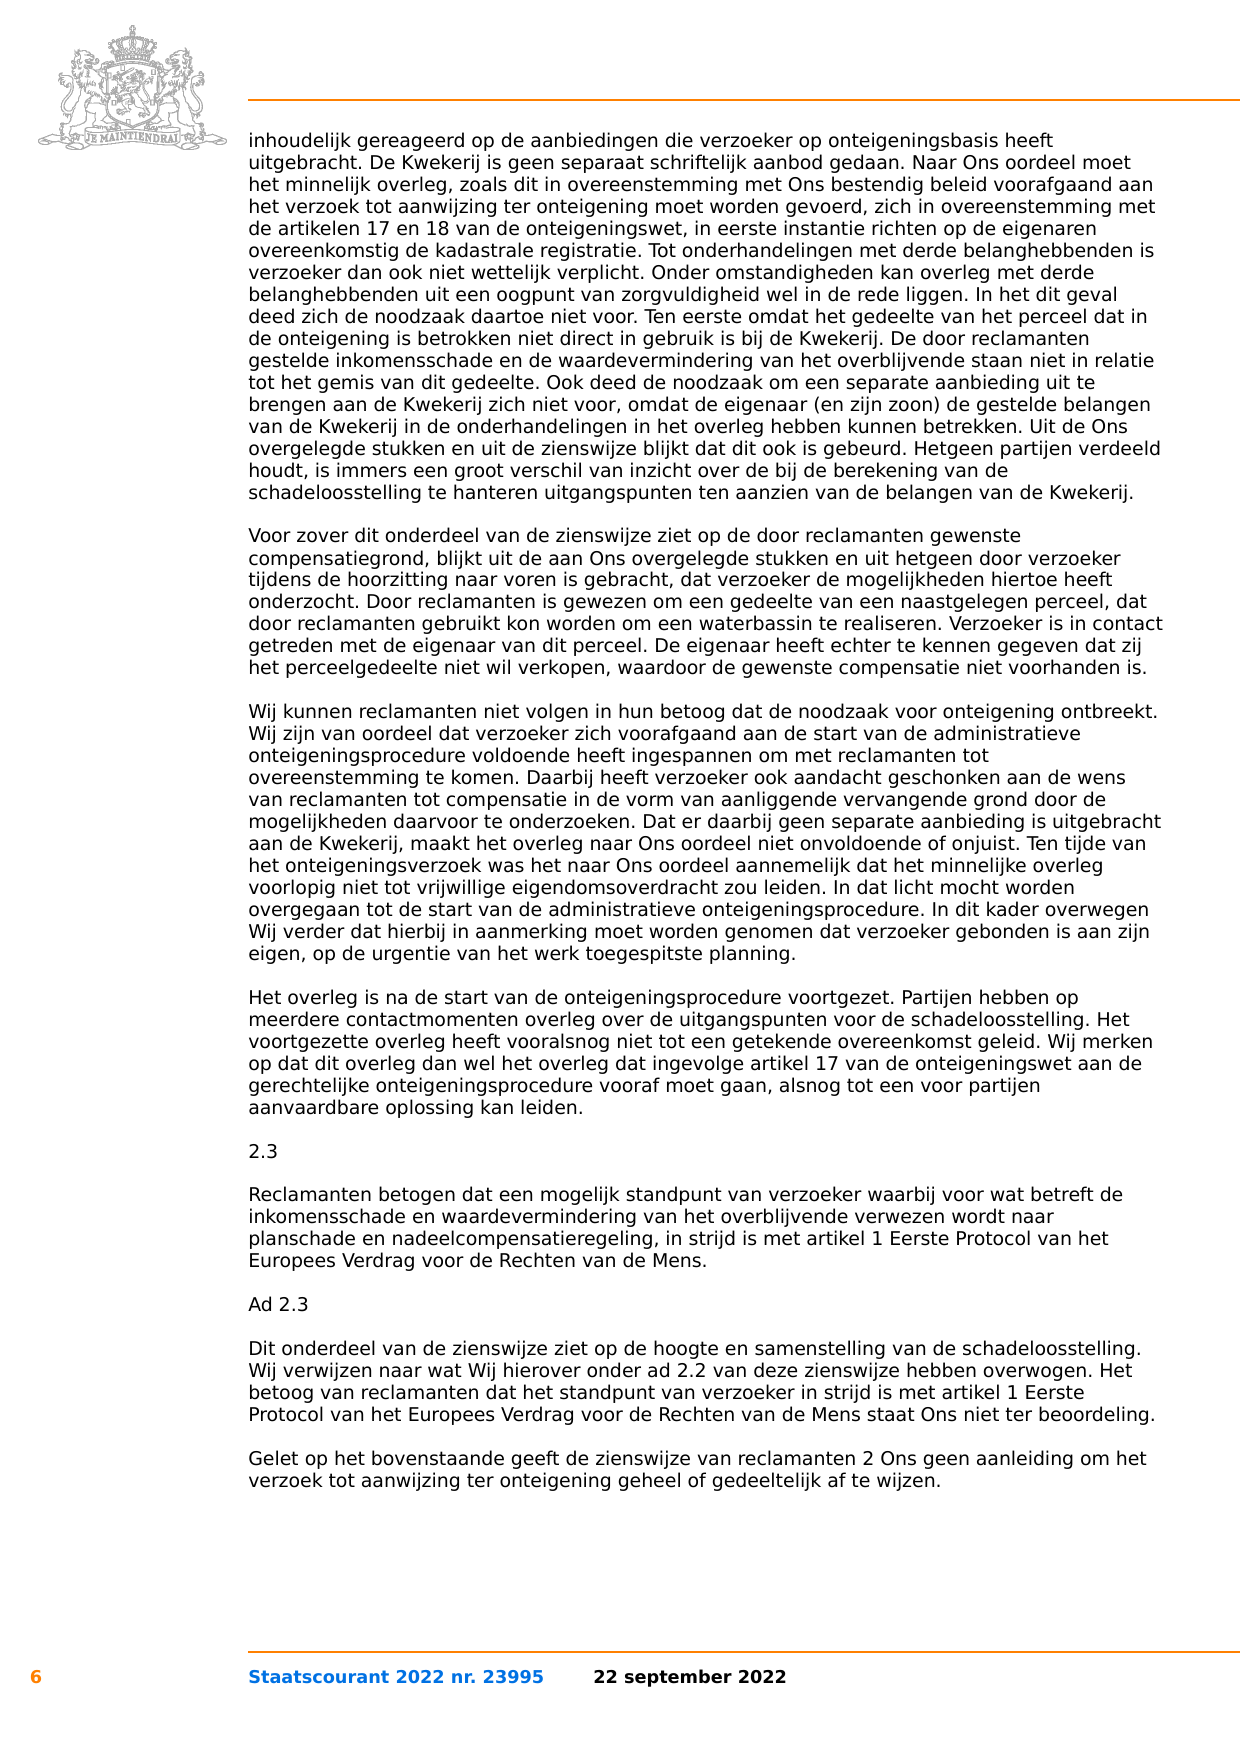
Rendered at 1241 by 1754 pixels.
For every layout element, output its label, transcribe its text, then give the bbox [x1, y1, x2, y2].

text 2.3 [248, 1141, 1163, 1162]
text Reclamanten betogen dat een mogelijk standpunt van verzoeker waarbij voor wat betreft de inkomensschade en waardevermindering van het overblijvende verwezen wordt naar planschade en nadeelcompensatieregeling, in strijd is met artikel 1 Eerste Protocol van het Europees Verdrag voor de Rechten van de Mens. [248, 1184, 1163, 1272]
text Gelet op het bovenstaande geeft de zienswijze van reclamanten 2 Ons geen aanleiding om het verzoek tot aanwijzing ter onteigening geheel of gedeeltelijk af te wijzen. [248, 1448, 1163, 1492]
picture [38, 25, 227, 150]
text Dit onderdeel van de zienswijze ziet op de hoogte en samenstelling van de schadeloosstelling. Wij verwijzen naar wat Wij hierover onder ad 2.2 van deze zienswijze hebben overwogen. Het betoog van reclamanten dat het standpunt van verzoeker in strijd is met artikel 1 Eerste Protocol van het Europees Verdrag voor de Rechten van de Mens staat Ons niet ter beoordeling. [248, 1338, 1163, 1426]
text inhoudelijk gereageerd op de aanbiedingen die verzoeker op onteigeningsbasis heeft uitgebracht. De Kwekerij is geen separaat schriftelijk aanbod gedaan. Naar Ons oordeel moet het minnelijk overleg, zoals dit in overeenstemming met Ons bestendig beleid voorafgaand aan het verzoek tot aanwijzing ter onteigening moet worden gevoerd, zich in overeenstemming met de artikelen 17 en 18 van de onteigeningswet, in eerste instantie richten op de eigenaren overeenkomstig de kadastrale registratie. Tot onderhandelingen met derde belanghebbenden is verzoeker dan ook niet wettelijk verplicht. Onder omstandigheden kan overleg met derde belanghebbenden uit een oogpunt van zorgvuldigheid wel in de rede liggen. In het dit geval deed zich de noodzaak daartoe niet voor. Ten eerste omdat het gedeelte van het perceel dat in de onteigening is betrokken niet direct in gebruik is bij de Kwekerij. De door reclamanten gestelde inkomensschade en de waardevermindering van het overblijvende staan niet in relatie tot het gemis van dit gedeelte. Ook deed de noodzaak om een separate aanbieding uit te brengen aan de Kwekerij zich niet voor, omdat de eigenaar (en zijn zoon) de gestelde belangen van de Kwekerij in de onderhandelingen in het overleg hebben kunnen betrekken. Uit de Ons overgelegde stukken en uit de zienswijze blijkt dat dit ook is gebeurd. Hetgeen partijen verdeeld houdt, is immers een groot verschil van inzicht over de bij de berekening van de schadeloosstelling te hanteren uitgangspunten ten aanzien van de belangen van de Kwekerij. [248, 130, 1163, 503]
text Ad 2.3 [248, 1294, 1163, 1316]
text Wij kunnen reclamanten niet volgen in hun betoog dat de noodzaak voor onteigening ontbreekt. Wij zijn van oordeel dat verzoeker zich voorafgaand aan de start van de administratieve onteigeningsprocedure voldoende heeft ingespannen om met reclamanten tot overeenstemming te komen. Daarbij heeft verzoeker ook aandacht geschonken aan de wens van reclamanten tot compensatie in de vorm van aanliggende vervangende grond door de mogelijkheden daarvoor te onderzoeken. Dat er daarbij geen separate aanbieding is uitgebracht aan de Kwekerij, maakt het overleg naar Ons oordeel niet onvoldoende of onjuist. Ten tijde van het onteigeningsverzoek was het naar Ons oordeel aannemelijk dat het minnelijke overleg voorlopig niet tot vrijwillige eigendomsoverdracht zou leiden. In dat licht mocht worden overgegaan tot de start van de administratieve onteigeningsprocedure. In dit kader overwegen Wij verder dat hierbij in aanmerking moet worden genomen dat verzoeker gebonden is aan zijn eigen, op de urgentie van het werk toegespitste planning. [248, 701, 1163, 965]
text Het overleg is na de start van de onteigeningsprocedure voortgezet. Partijen hebben op meerdere contactmomenten overleg over de uitgangspunten voor de schadeloosstelling. Het voortgezette overleg heeft vooralsnog niet tot een getekende overeenkomst geleid. Wij merken op dat dit overleg dan wel het overleg dat ingevolge artikel 17 van de onteigeningswet aan de gerechtelijke onteigeningsprocedure vooraf moet gaan, alsnog tot een voor partijen aanvaardbare oplossing kan leiden. [248, 987, 1163, 1119]
text Voor zover dit onderdeel van de zienswijze ziet op de door reclamanten gewenste compensatiegrond, blijkt uit de aan Ons overgelegde stukken en uit hetgeen door verzoeker tijdens de hoorzitting naar voren is gebracht, dat verzoeker de mogelijkheden hiertoe heeft onderzocht. Door reclamanten is gewezen om een gedeelte van een naastgelegen perceel, dat door reclamanten gebruikt kon worden om een waterbassin te realiseren. Verzoeker is in contact getreden met de eigenaar van dit perceel. De eigenaar heeft echter te kennen gegeven dat zij het perceelgedeelte niet wil verkopen, waardoor de gewenste compensatie niet voorhanden is. [248, 525, 1163, 679]
